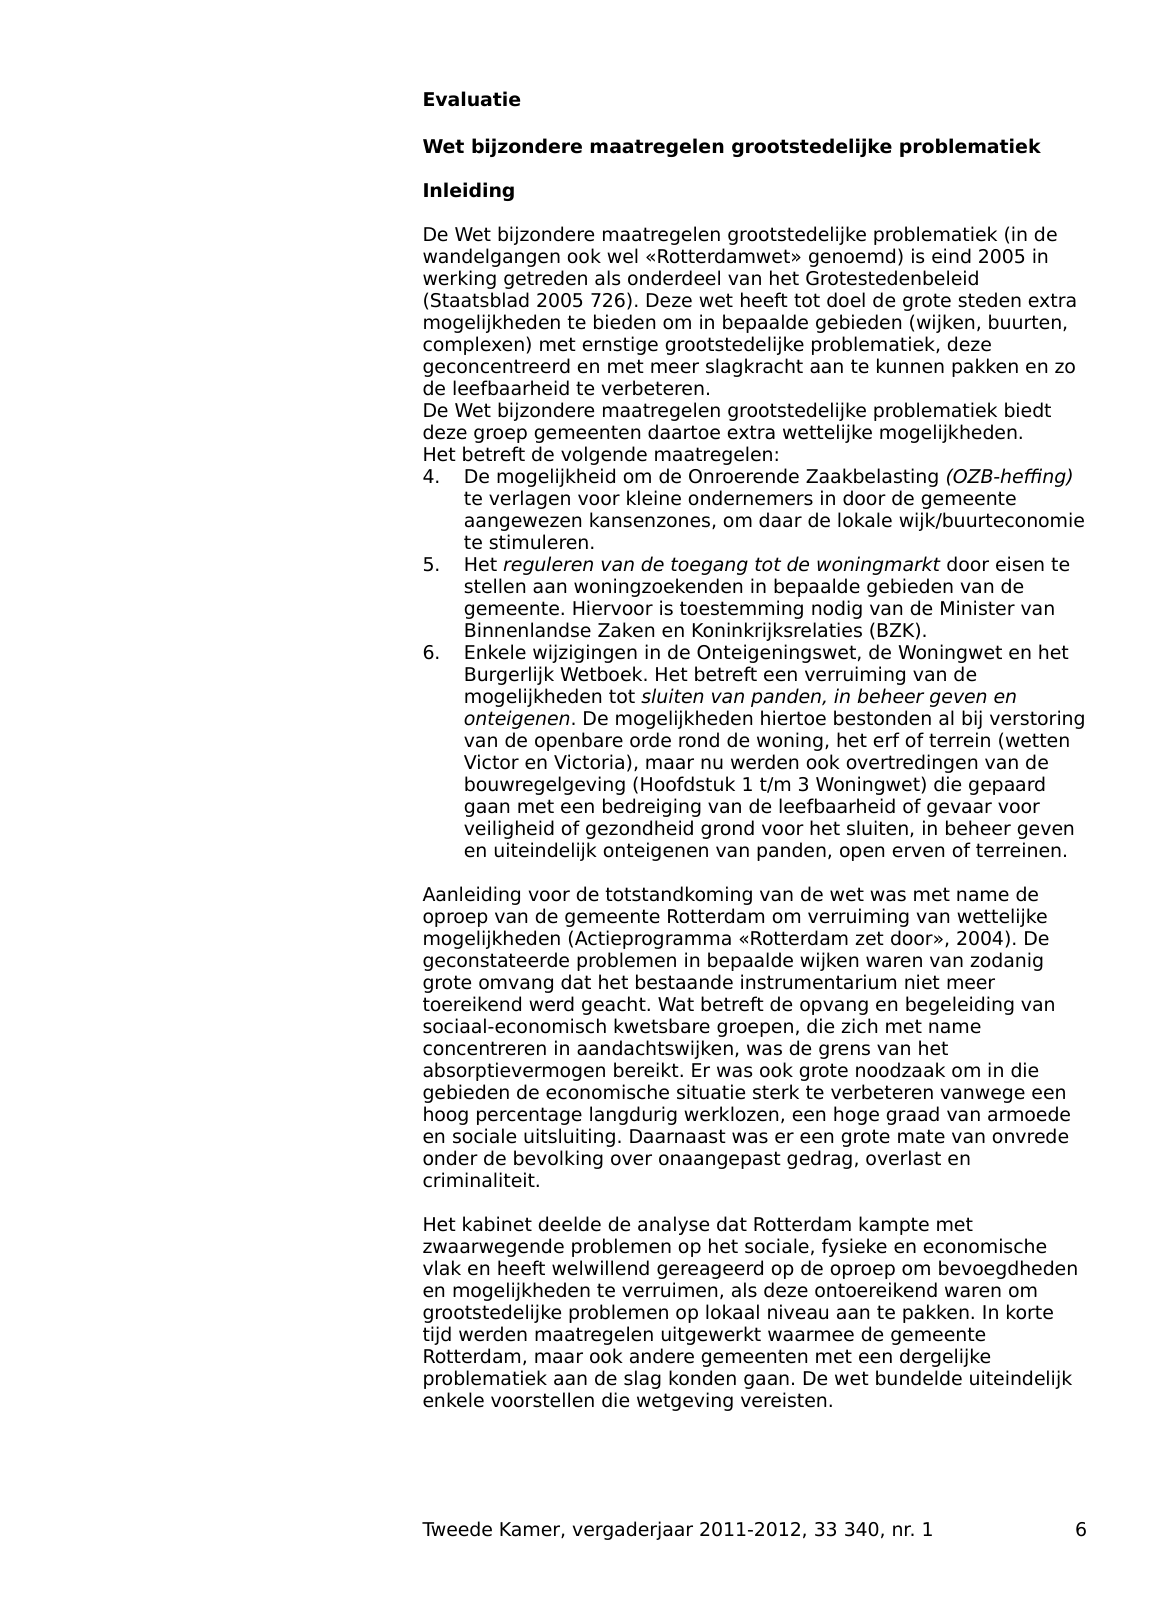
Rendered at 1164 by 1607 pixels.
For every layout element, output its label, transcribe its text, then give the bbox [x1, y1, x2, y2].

text 5. Het reguleren van de toegang tot de woningmarkt door eisen te stellen aan woningzoekenden in bepaalde gebieden van de gemeente. Hiervoor is toestemming nodig van de Minister van Binnenlandse Zaken en Koninkrijksrelaties (BZK). [422, 554, 1087, 642]
text De Wet bijzondere maatregelen grootstedelijke problematiek (in de wandelgangen ook wel «Rotterdamwet» genoemd) is eind 2005 in werking getreden als onderdeel van het Grotestedenbeleid (Staatsblad 2005 726). Deze wet heeft tot doel de grote steden extra mogelijkheden te bieden om in bepaalde gebieden (wijken, buurten, complexen) met ernstige grootstedelijke problematiek, deze geconcentreerd en met meer slagkracht aan te kunnen pakken en zo de leefbaarheid te verbeteren. [422, 224, 1087, 400]
text Het kabinet deelde de analyse dat Rotterdam kampte met zwaarwegende problemen op het sociale, fysieke en economische vlak en heeft welwillend gereageerd op de oproep om bevoegdheden en mogelijkheden te verruimen, als deze ontoereikend waren om grootstedelijke problemen op lokaal niveau aan te pakken. In korte tijd werden maatregelen uitgewerkt waarmee de gemeente Rotterdam, maar ook andere gemeenten met een dergelijke problematiek aan de slag konden gaan. De wet bundelde uiteindelijk enkele voorstellen die wetgeving vereisten. [422, 1214, 1087, 1412]
text 4. De mogelijkheid om de Onroerende Zaakbelasting (OZB-heffing) te verlagen voor kleine ondernemers in door de gemeente aangewezen kansenzones, om daar de lokale wijk/buurteconomie te stimuleren. [422, 466, 1087, 554]
text De Wet bijzondere maatregelen grootstedelijke problematiek biedt deze groep gemeenten daartoe extra wettelijke mogelijkheden. [422, 400, 1087, 444]
text Het betreft de volgende maatregelen: [422, 444, 1087, 466]
text 6. Enkele wijzigingen in de Onteigeningswet, de Woningwet en het Burgerlijk Wetboek. Het betreft een verruiming van de mogelijkheden tot sluiten van panden, in beheer geven en onteigenen. De mogelijkheden hiertoe bestonden al bij verstoring van de openbare orde rond de woning, het erf of terrein (wetten Victor en Victoria), maar nu werden ook overtredingen van de bouwregelgeving (Hoofdstuk 1 t/m 3 Woningwet) die gepaard gaan met een bedreiging van de leefbaarheid of gevaar voor veiligheid of gezondheid grond voor het sluiten, in beheer geven en uiteindelijk onteigenen van panden, open erven of terreinen. [422, 642, 1087, 862]
text Aanleiding voor de totstandkoming van de wet was met name de oproep van de gemeente Rotterdam om verruiming van wettelijke mogelijkheden (Actieprogramma «Rotterdam zet door», 2004). De geconstateerde problemen in bepaalde wijken waren van zodanig grote omvang dat het bestaande instrumentarium niet meer toereikend werd geacht. Wat betreft de opvang en begeleiding van sociaal-economisch kwetsbare groepen, die zich met name concentreren in aandachtswijken, was de grens van het absorptievermogen bereikt. Er was ook grote noodzaak om in die gebieden de economische situatie sterk te verbeteren vanwege een hoog percentage langdurig werklozen, een hoge graad van armoede en sociale uitsluiting. Daarnaast was er een grote mate van onvrede onder de bevolking over onaangepast gedrag, overlast en criminaliteit. [422, 884, 1087, 1192]
subtitle Evaluatie [422, 89, 1087, 111]
subtitle Wet bijzondere maatregelen grootstedelijke problematiek [422, 136, 1087, 158]
subtitle Inleiding [422, 180, 1087, 202]
